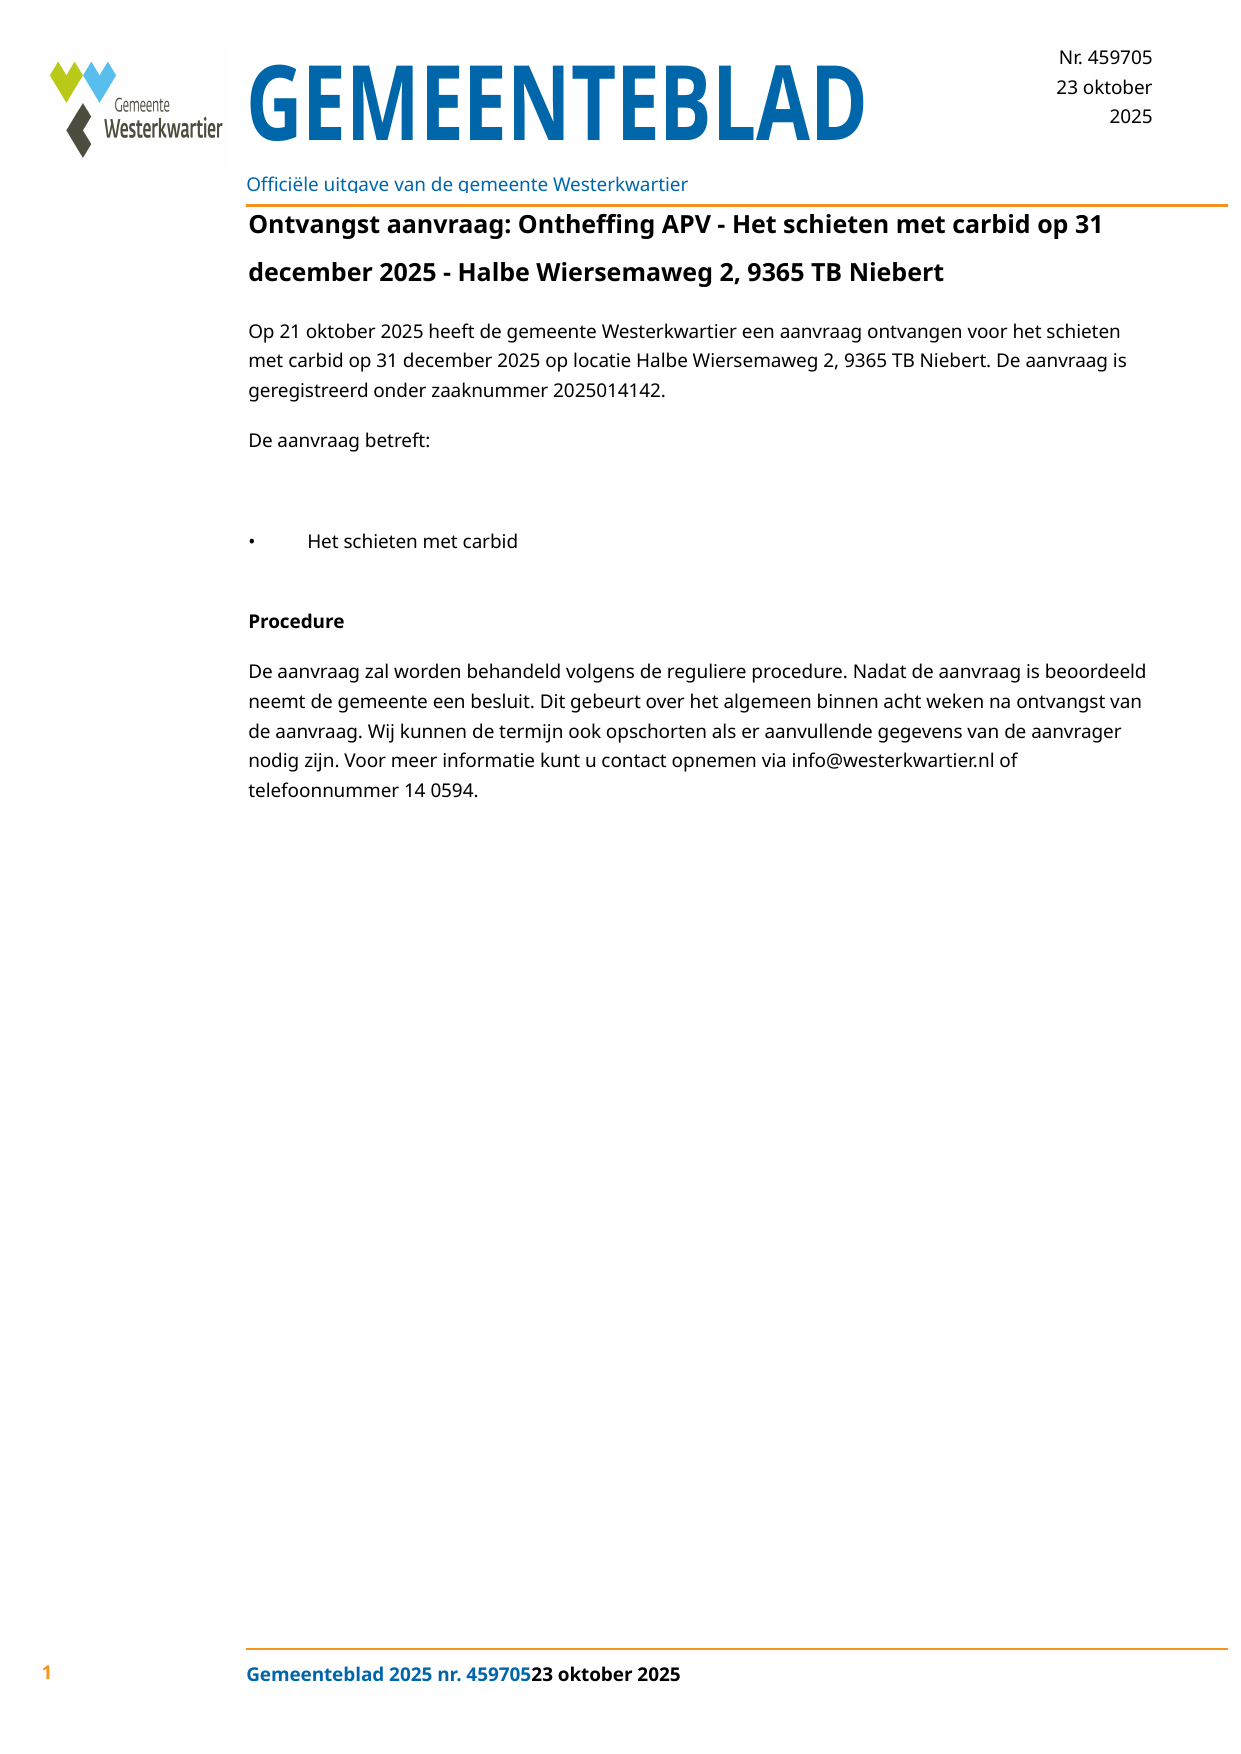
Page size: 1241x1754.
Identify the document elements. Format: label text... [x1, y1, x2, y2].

text De aanvraag betreft: [248, 427, 1152, 453]
text Procedure [248, 608, 1152, 634]
text Ontvangst aanvraag: Ontheffing APV - Het schieten met carbid op 31 december 2025 - Halbe Wiersemaweg 2, 9365 TB Niebert [248, 207, 1152, 288]
text De aanvraag zal worden behandeld volgens de reguliere procedure. Nadat de aanvraag is beoordeeld neemt de gemeente een besluit. Dit gebeurt over het algemeen binnen acht weken na ontvangst van de aanvraag. Wij kunnen de termijn ook opschorten als er aanvullende gegevens van de aanvrager nodig zijn. Voor meer informatie kunt u contact opnemen via info@westerkwartier.nl of telefoonnummer 14 0594. [248, 659, 1152, 803]
text Op 21 oktober 2025 heeft de gemeente Westerkwartier een aanvraag ontvangen voor het schieten met carbid op 31 december 2025 op locatie Halbe Wiersemaweg 2, 9365 TB Niebert. De aanvraag is geregistreerd onder zaaknummer 2025014142. [248, 318, 1152, 403]
picture [41, 47, 231, 172]
list Het schieten met carbid [248, 528, 1152, 554]
